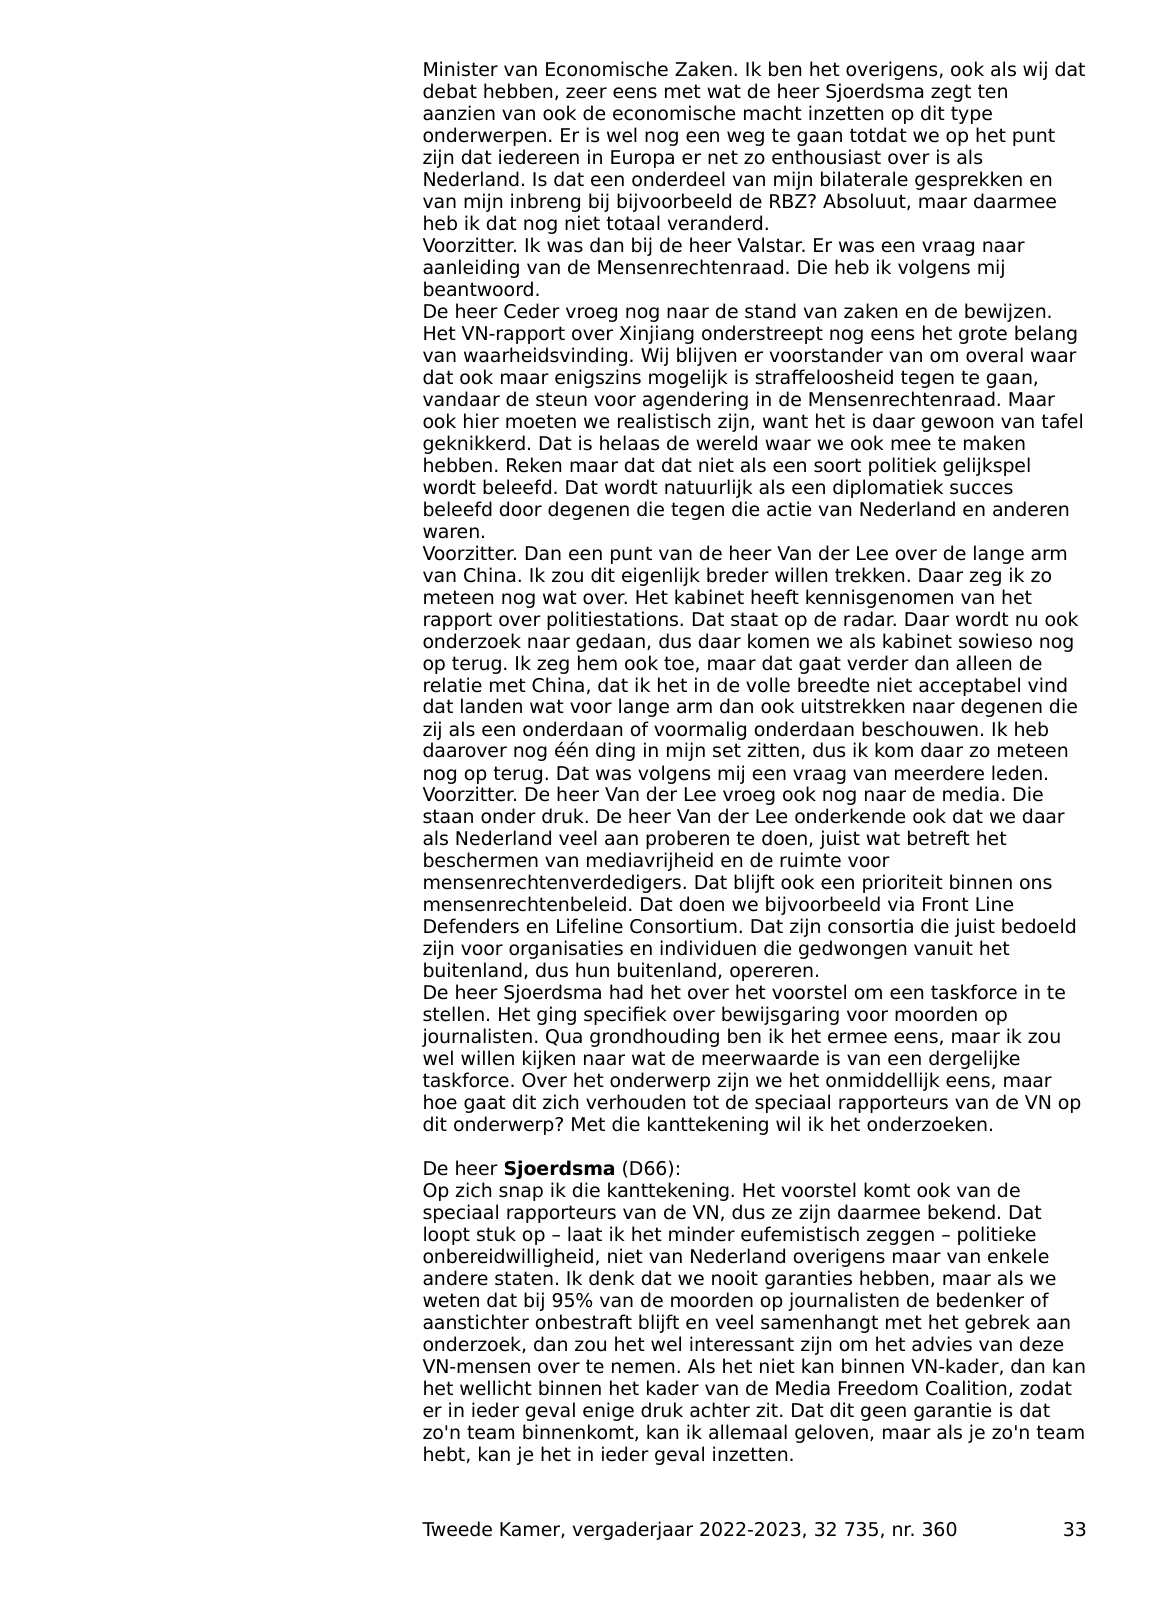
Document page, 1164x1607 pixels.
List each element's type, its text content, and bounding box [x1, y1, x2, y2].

text Voorzitter. De heer Van der Lee vroeg ook nog naar de media. Die staan onder druk. De heer Van der Lee onderkende ook dat we daar als Nederland veel aan proberen te doen, juist wat betreft het beschermen van mediavrijheid en de ruimte voor mensenrechtenverdedigers. Dat blijft ook een prioriteit binnen ons mensenrechtenbeleid. Dat doen we bijvoorbeeld via Front Line Defenders en Lifeline Consortium. Dat zijn consortia die juist bedoeld zijn voor organisaties en individuen die gedwongen vanuit het buitenland, dus hun buitenland, opereren. [422, 784, 1087, 982]
text Op zich snap ik die kanttekening. Het voorstel komt ook van de speciaal rapporteurs van de VN, dus ze zijn daarmee bekend. Dat loopt stuk op – laat ik het minder eufemistisch zeggen – politieke onbereidwilligheid, niet van Nederland overigens maar van enkele andere staten. Ik denk dat we nooit garanties hebben, maar als we weten dat bij 95% van de moorden op journalisten de bedenker of aanstichter onbestraft blijft en veel samenhangt met het gebrek aan onderzoek, dan zou het wel interessant zijn om het advies van deze VN-mensen over te nemen. Als het niet kan binnen VN-kader, dan kan het wellicht binnen het kader van de Media Freedom Coalition, zodat er in ieder geval enige druk achter zit. Dat dit geen garantie is dat zo'n team binnenkomt, kan ik allemaal geloven, maar als je zo'n team hebt, kan je het in ieder geval inzetten. [422, 1180, 1087, 1466]
text De heer Sjoerdsma had het over het voorstel om een taskforce in te stellen. Het ging specifiek over bewijsgaring voor moorden op journalisten. Qua grondhouding ben ik het ermee eens, maar ik zou wel willen kijken naar wat de meerwaarde is van een dergelijke taskforce. Over het onderwerp zijn we het onmiddellijk eens, maar hoe gaat dit zich verhouden tot de speciaal rapporteurs van de VN op dit onderwerp? Met die kanttekening wil ik het onderzoeken. [422, 982, 1087, 1136]
text Voorzitter. Dan een punt van de heer Van der Lee over de lange arm van China. Ik zou dit eigenlijk breder willen trekken. Daar zeg ik zo meteen nog wat over. Het kabinet heeft kennisgenomen van het rapport over politiestations. Dat staat op de radar. Daar wordt nu ook onderzoek naar gedaan, dus daar komen we als kabinet sowieso nog op terug. Ik zeg hem ook toe, maar dat gaat verder dan alleen de relatie met China, dat ik het in de volle breedte niet acceptabel vind dat landen wat voor lange arm dan ook uitstrekken naar degenen die zij als een onderdaan of voormalig onderdaan beschouwen. Ik heb daarover nog één ding in mijn set zitten, dus ik kom daar zo meteen nog op terug. Dat was volgens mij een vraag van meerdere leden. [422, 543, 1087, 784]
text De heer Ceder vroeg nog naar de stand van zaken en de bewijzen. Het VN-rapport over Xinjiang onderstreept nog eens het grote belang van waarheidsvinding. Wij blijven er voorstander van om overal waar dat ook maar enigszins mogelijk is straffeloosheid tegen te gaan, vandaar de steun voor agendering in de Mensenrechtenraad. Maar ook hier moeten we realistisch zijn, want het is daar gewoon van tafel geknikkerd. Dat is helaas de wereld waar we ook mee te maken hebben. Reken maar dat dat niet als een soort politiek gelijkspel wordt beleefd. Dat wordt natuurlijk als een diplomatiek succes beleefd door degenen die tegen die actie van Nederland en anderen waren. [422, 301, 1087, 543]
text Voorzitter. Ik was dan bij de heer Valstar. Er was een vraag naar aanleiding van de Mensenrechtenraad. Die heb ik volgens mij beantwoord. [422, 235, 1087, 301]
text Minister van Economische Zaken. Ik ben het overigens, ook als wij dat debat hebben, zeer eens met wat de heer Sjoerdsma zegt ten aanzien van ook de economische macht inzetten op dit type onderwerpen. Er is wel nog een weg te gaan totdat we op het punt zijn dat iedereen in Europa er net zo enthousiast over is als Nederland. Is dat een onderdeel van mijn bilaterale gesprekken en van mijn inbreng bij bijvoorbeeld de RBZ? Absoluut, maar daarmee heb ik dat nog niet totaal veranderd. [422, 59, 1087, 235]
text De heer Sjoerdsma (D66): [422, 1158, 1087, 1180]
